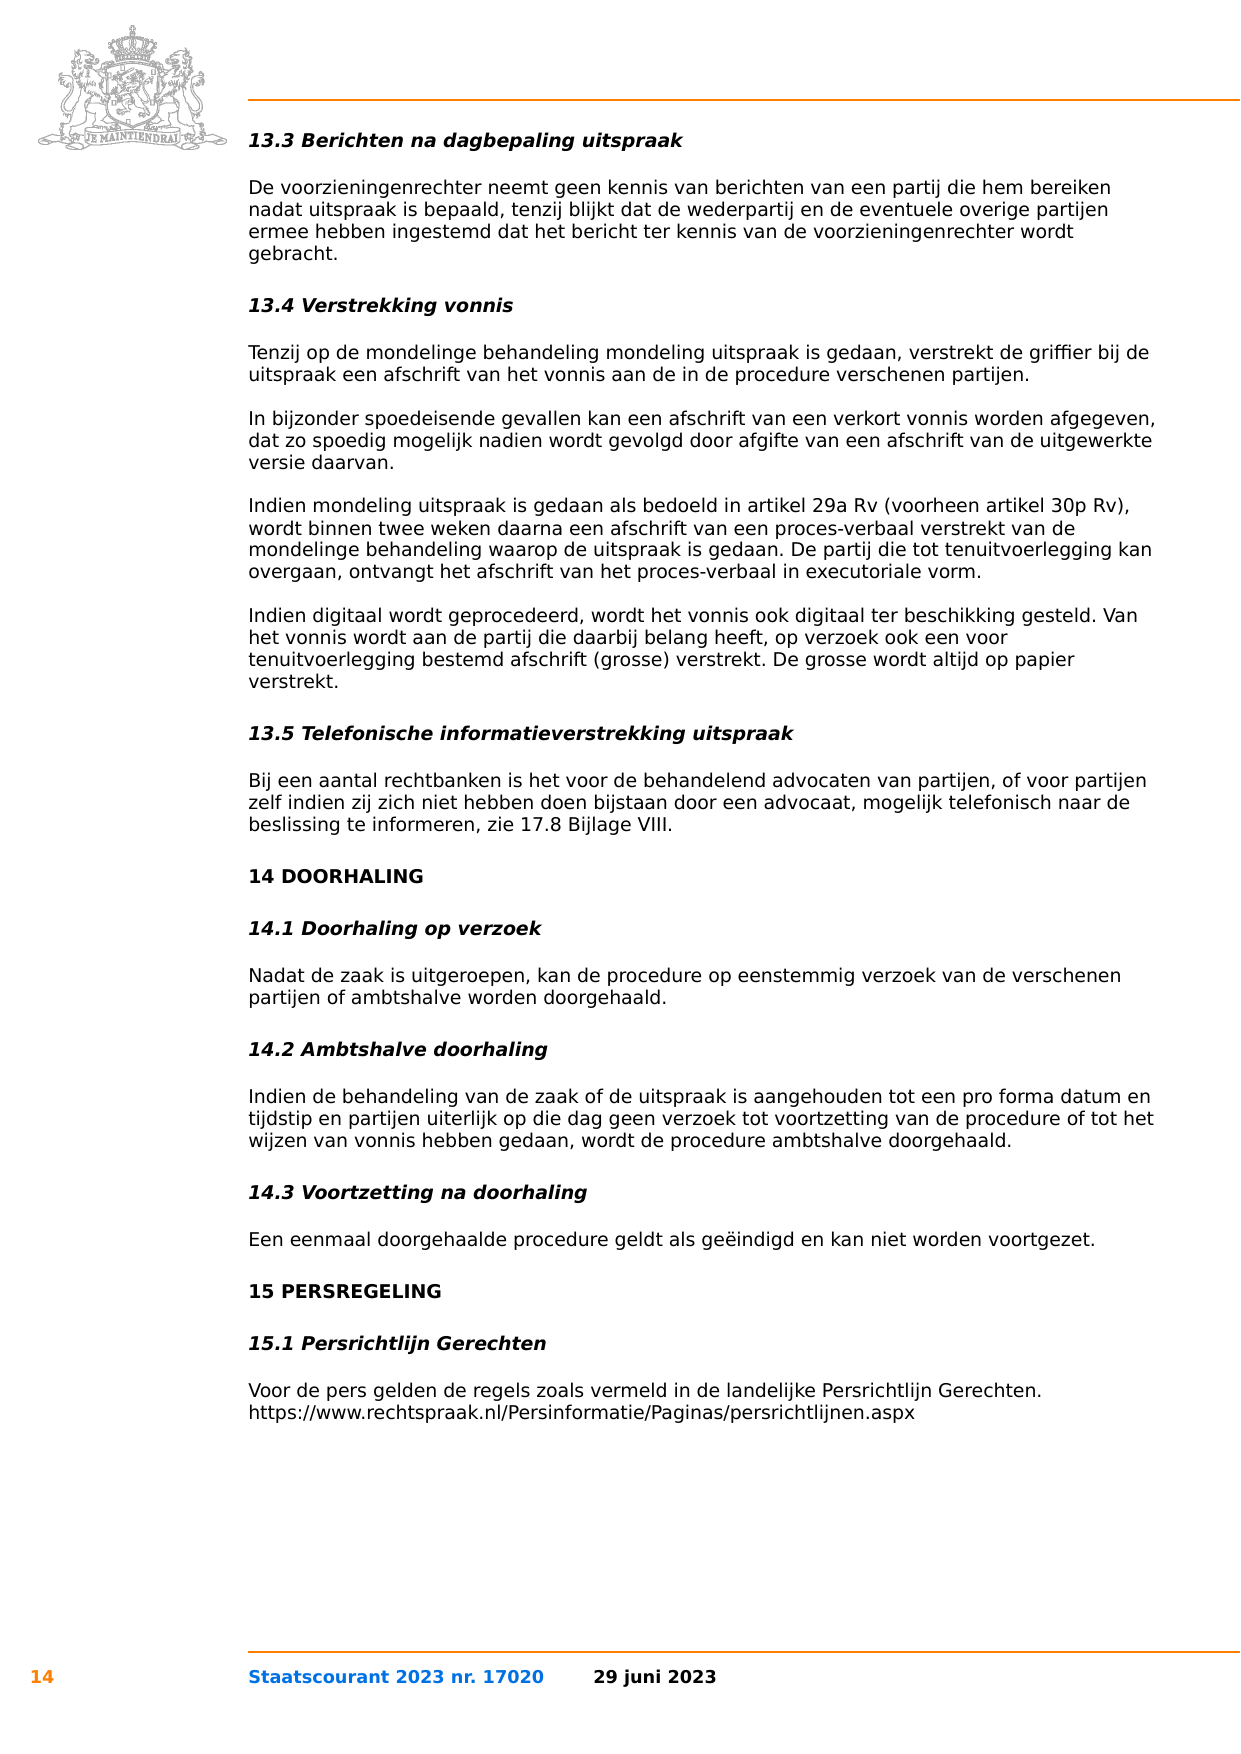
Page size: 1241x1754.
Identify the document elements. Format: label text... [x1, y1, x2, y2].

text In bijzonder spoedeisende gevallen kan een afschrift van een verkort vonnis worden afgegeven, dat zo spoedig mogelijk nadien wordt gevolgd door afgifte van een afschrift van de uitgewerkte versie daarvan. [248, 408, 1163, 473]
subtitle 15 PERSREGELING [248, 1281, 1163, 1303]
text Voor de pers gelden de regels zoals vermeld in de landelijke Persrichtlijn Gerechten. https://www.rechtspraak.nl/Persinformatie/Paginas/persrichtlijnen.aspx [248, 1380, 1163, 1424]
subtitle 14 DOORHALING [248, 866, 1163, 888]
subtitle 14.3 Voortzetting na doorhaling [248, 1182, 1163, 1204]
text De voorzieningenrechter neemt geen kennis van berichten van een partij die hem bereiken nadat uitspraak is bepaald, tenzij blijkt dat de wederpartij en de eventuele overige partijen ermee hebben ingestemd dat het bericht ter kennis van de voorzieningenrechter wordt gebracht. [248, 177, 1163, 265]
text Nadat de zaak is uitgeroepen, kan de procedure op eenstemmig verzoek van de verschenen partijen of ambtshalve worden doorgehaald. [248, 965, 1163, 1009]
subtitle 15.1 Persrichtlijn Gerechten [248, 1333, 1163, 1355]
subtitle 13.4 Verstrekking vonnis [248, 295, 1163, 317]
text Indien digitaal wordt geprocedeerd, wordt het vonnis ook digitaal ter beschikking gesteld. Van het vonnis wordt aan de partij die daarbij belang heeft, op verzoek ook een voor tenuitvoerlegging bestemd afschrift (grosse) verstrekt. De grosse wordt altijd op papier verstrekt. [248, 605, 1163, 693]
picture [38, 25, 227, 150]
text Een eenmaal doorgehaalde procedure geldt als geëindigd en kan niet worden voortgezet. [248, 1229, 1163, 1251]
text Tenzij op de mondelinge behandeling mondeling uitspraak is gedaan, verstrekt de griffier bij de uitspraak een afschrift van het vonnis aan de in de procedure verschenen partijen. [248, 342, 1163, 386]
subtitle 13.5 Telefonische informatieverstrekking uitspraak [248, 723, 1163, 745]
text Indien mondeling uitspraak is gedaan als bedoeld in artikel 29a Rv (voorheen artikel 30p Rv), wordt binnen twee weken daarna een afschrift van een proces-verbaal verstrekt van de mondelinge behandeling waarop de uitspraak is gedaan. De partij die tot tenuitvoerlegging kan overgaan, ontvangt het afschrift van het proces-verbaal in executoriale vorm. [248, 495, 1163, 583]
text Indien de behandeling van de zaak of de uitspraak is aangehouden tot een pro forma datum en tijdstip en partijen uiterlijk op die dag geen verzoek tot voortzetting van de procedure of tot het wijzen van vonnis hebben gedaan, wordt de procedure ambtshalve doorgehaald. [248, 1086, 1163, 1152]
subtitle 14.1 Doorhaling op verzoek [248, 918, 1163, 940]
subtitle 14.2 Ambtshalve doorhaling [248, 1039, 1163, 1061]
subtitle 13.3 Berichten na dagbepaling uitspraak [248, 130, 1163, 152]
text Bij een aantal rechtbanken is het voor de behandelend advocaten van partijen, of voor partijen zelf indien zij zich niet hebben doen bijstaan door een advocaat, mogelijk telefonisch naar de beslissing te informeren, zie 17.8 Bijlage VIII. [248, 770, 1163, 836]
